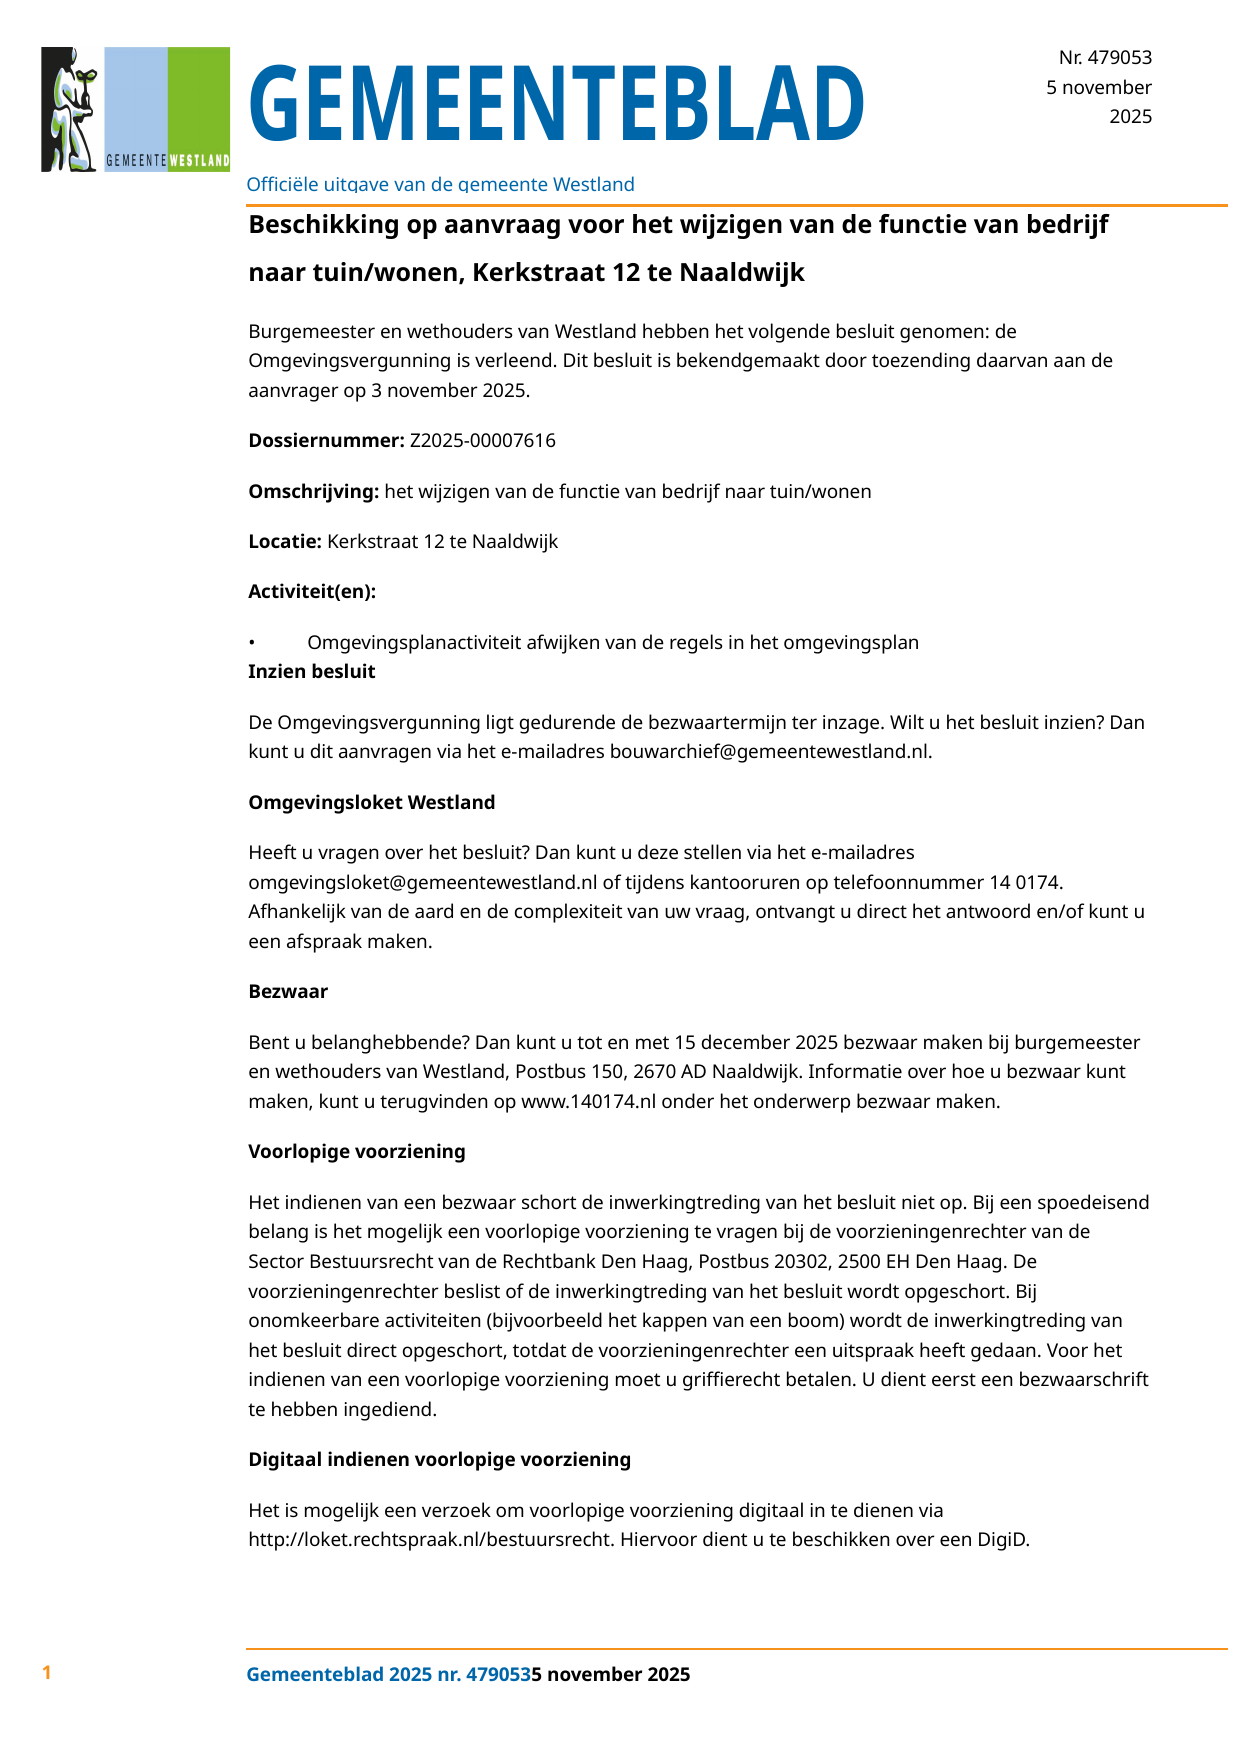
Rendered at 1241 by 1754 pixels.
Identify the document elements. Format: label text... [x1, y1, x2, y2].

text Het is mogelijk een verzoek om voorlopige voorziening digitaal in te dienen via http://loket.rechtspraak.nl/bestuursrecht. Hiervoor dient u te beschikken over een DigiD. [248, 1497, 1152, 1552]
text Inzien besluit [248, 659, 1152, 684]
text Beschikking op aanvraag voor het wijzigen van de functie van bedrijf naar tuin/wonen, Kerkstraat 12 te Naaldwijk [248, 207, 1152, 288]
text Activiteit(en): [248, 579, 1152, 604]
text Bezwaar [248, 979, 1152, 1004]
text Omschrijving: het wijzigen van de functie van bedrijf naar tuin/wonen [248, 478, 1152, 504]
text Dossiernummer: Z2025-00007616 [248, 427, 1152, 453]
list Omgevingsplanactiviteit afwijken van de regels in het omgevingsplan [248, 629, 1152, 655]
text Heeft u vragen over het besluit? Dan kunt u deze stellen via het e-mailadres omgevingsloket@gemeentewestland.nl of tijdens kantooruren op telefoonnummer 14 0174. Afhankelijk van de aard en de complexiteit van uw vraag, ontvangt u direct het antwoord en/of kunt u een afspraak maken. [248, 839, 1152, 954]
text Digitaal indienen voorlopige voorziening [248, 1447, 1152, 1472]
text De Omgevingsvergunning ligt gedurende de bezwaartermijn ter inzage. Wilt u het besluit inzien? Dan kunt u dit aanvragen via het e-mailadres bouwarchief@gemeentewestland.nl. [248, 709, 1152, 764]
text Omgevingsloket Westland [248, 789, 1152, 815]
text Burgemeester en wethouders van Westland hebben het volgende besluit genomen: de Omgevingsvergunning is verleend. Dit besluit is bekendgemaakt door toezending daarvan aan de aanvrager op 3 november 2025. [248, 318, 1152, 403]
text Bent u belanghebbende? Dan kunt u tot en met 15 december 2025 bezwaar maken bij burgemeester en wethouders van Westland, Postbus 150, 2670 AD Naaldwijk. Informatie over hoe u bezwaar kunt maken, kunt u terugvinden op www.140174.nl onder het onderwerp bezwaar maken. [248, 1029, 1152, 1114]
text Het indienen van een bezwaar schort de inwerkingtreding van het besluit niet op. Bij een spoedeisend belang is het mogelijk een voorlopige voorziening te vragen bij de voorzieningenrechter van de Sector Bestuursrecht van de Rechtbank Den Haag, Postbus 20302, 2500 EH Den Haag. De voorzieningenrechter beslist of de inwerkingtreding van het besluit wordt opgeschort. Bij onomkeerbare activiteiten (bijvoorbeeld het kappen van een boom) wordt de inwerkingtreding van het besluit direct opgeschort, totdat de voorzieningenrechter een uitspraak heeft gedaan. Voor het indienen van een voorlopige voorziening moet u griffierecht betalen. U dient eerst een bezwaarschrift te hebben ingediend. [248, 1189, 1152, 1422]
text Locatie: Kerkstraat 12 te Naaldwijk [248, 528, 1152, 554]
picture [41, 47, 231, 172]
text Voorlopige voorziening [248, 1139, 1152, 1164]
